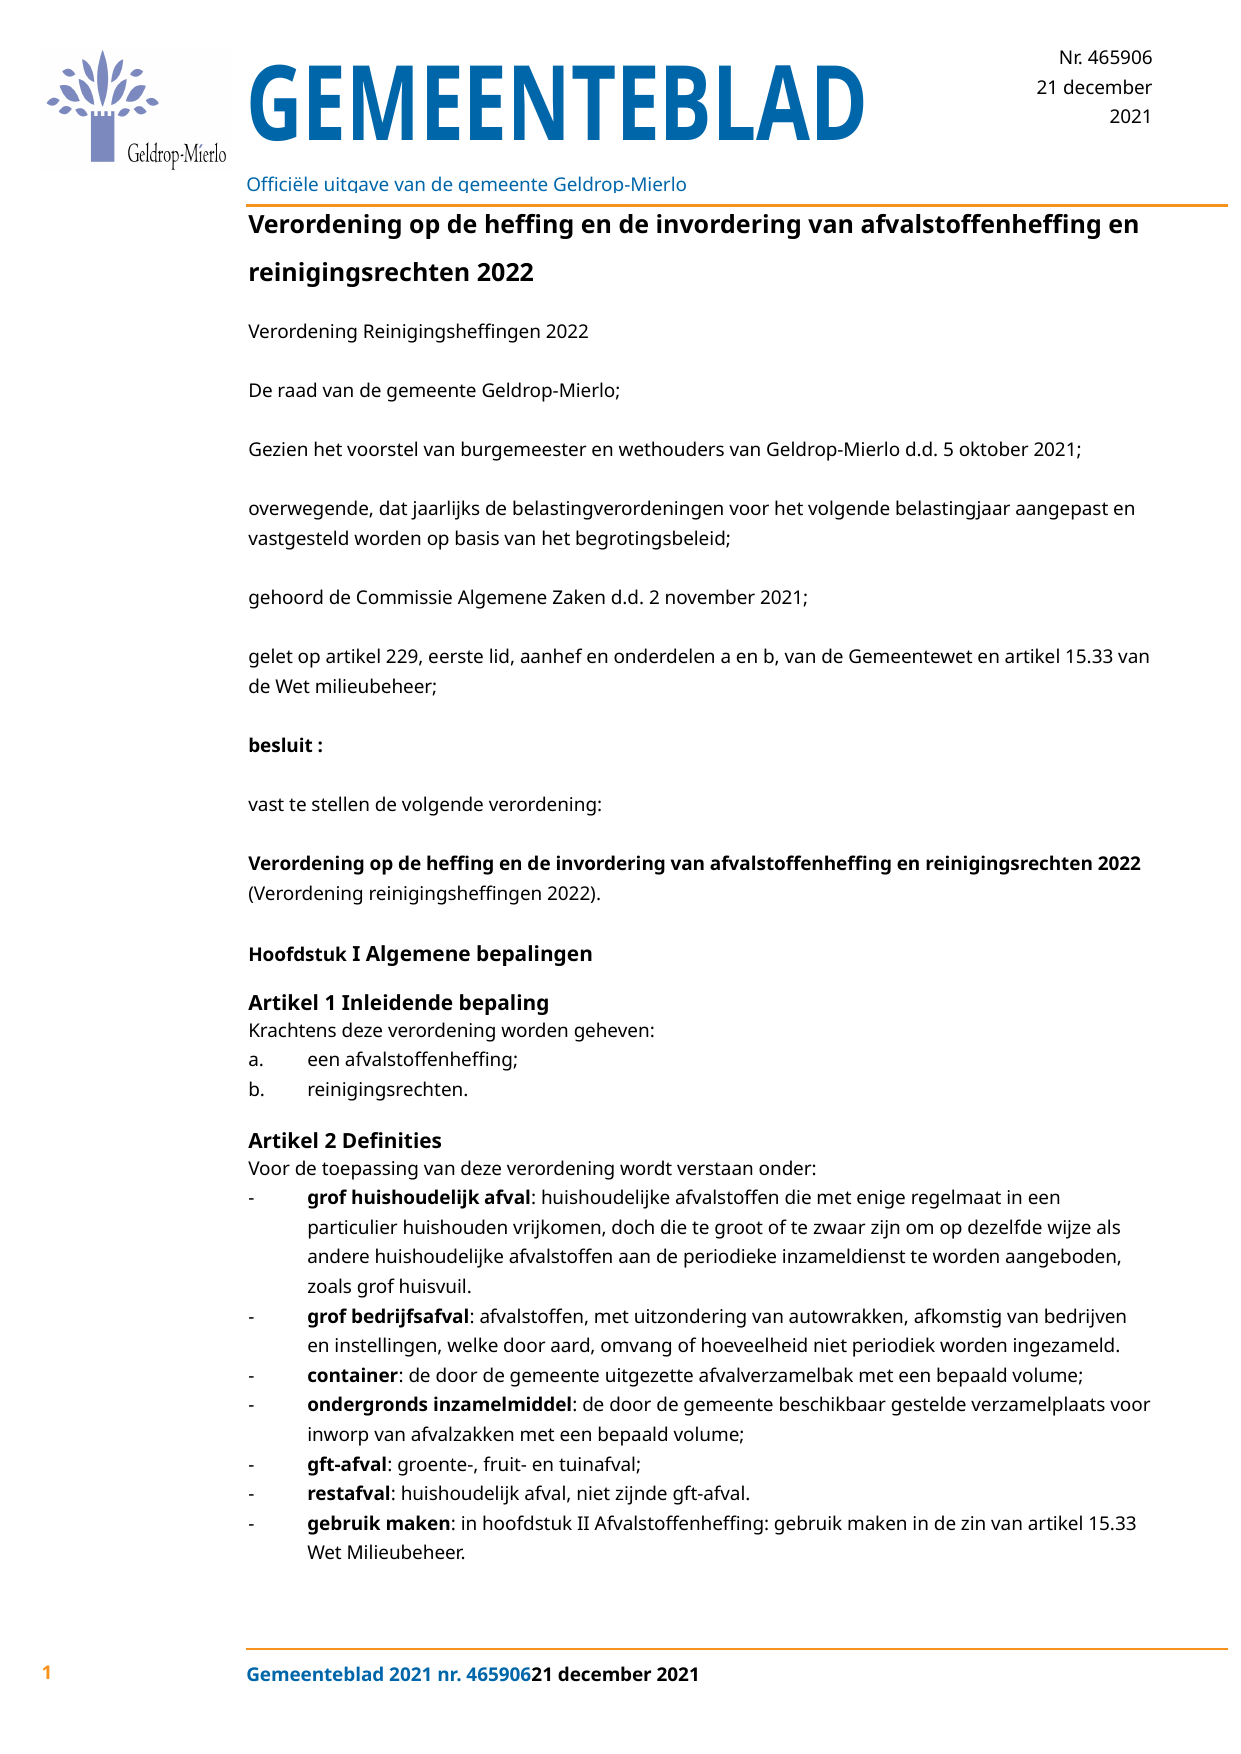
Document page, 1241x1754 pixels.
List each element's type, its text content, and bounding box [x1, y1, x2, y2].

text Verordening Reinigingsheffingen 2022 [248, 318, 1152, 344]
text Artikel 2 Definities [248, 1126, 1152, 1155]
list gft-afval: groente-, fruit- en tuinafval; [248, 1451, 1152, 1476]
text Artikel 1 Inleidende bepaling [248, 988, 1152, 1017]
text Hoofdstuk I Algemene bepalingen [248, 939, 1152, 968]
picture [41, 47, 231, 172]
list reinigingsrechten. [248, 1076, 1152, 1102]
text Verordening op de heffing en de invordering van afvalstoffenheffing en reinigingsrechten 2022 [248, 207, 1152, 288]
text vast te stellen de volgende verordening: [248, 791, 1152, 817]
text besluit : [248, 732, 1152, 758]
text Gezien het voorstel van burgemeester en wethouders van Geldrop-Mierlo d.d. 5 oktober 2021; [248, 436, 1152, 462]
list een afvalstoffenheffing; [248, 1046, 1152, 1072]
list container: de door de gemeente uitgezette afvalverzamelbak met een bepaald volume; [248, 1362, 1152, 1388]
text Verordening op de heffing en de invordering van afvalstoffenheffing en reinigingsrechten 2022 (Verordening reinigingsheffingen 2022). [248, 850, 1152, 906]
text gelet op artikel 229, eerste lid, aanhef en onderdelen a en b, van de Gemeentewet en artikel 15.33 van de Wet milieubeheer; [248, 643, 1152, 699]
list gebruik maken: in hoofdstuk II Afvalstoffenheffing: gebruik maken in de zin van artikel 15.33 Wet Milieubeheer. [248, 1510, 1152, 1565]
list grof huishoudelijk afval: huishoudelijke afvalstoffen die met enige regelmaat in een particulier huishouden vrijkomen, doch die te groot of te zwaar zijn om op dezelfde wijze als andere huishoudelijke afvalstoffen aan de periodieke inzameldienst te worden aangeboden, zoals grof huisvuil. [248, 1184, 1152, 1299]
text De raad van de gemeente Geldrop-Mierlo; [248, 377, 1152, 403]
text Voor de toepassing van deze verordening wordt verstaan onder: [248, 1155, 1152, 1181]
list restafval: huishoudelijk afval, niet zijnde gft-afval. [248, 1480, 1152, 1506]
list ondergronds inzamelmiddel: de door de gemeente beschikbaar gestelde verzamelplaats voor inworp van afvalzakken met een bepaald volume; [248, 1392, 1152, 1447]
text overwegende, dat jaarlijks de belastingverordeningen voor het volgende belastingjaar aangepast en vastgesteld worden op basis van het begrotingsbeleid; [248, 495, 1152, 551]
text Krachtens deze verordening worden geheven: [248, 1017, 1152, 1043]
list grof bedrijfsafval: afvalstoffen, met uitzondering van autowrakken, afkomstig van bedrijven en instellingen, welke door aard, omvang of hoeveelheid niet periodiek worden ingezameld. [248, 1303, 1152, 1358]
text gehoord de Commissie Algemene Zaken d.d. 2 november 2021; [248, 584, 1152, 610]
